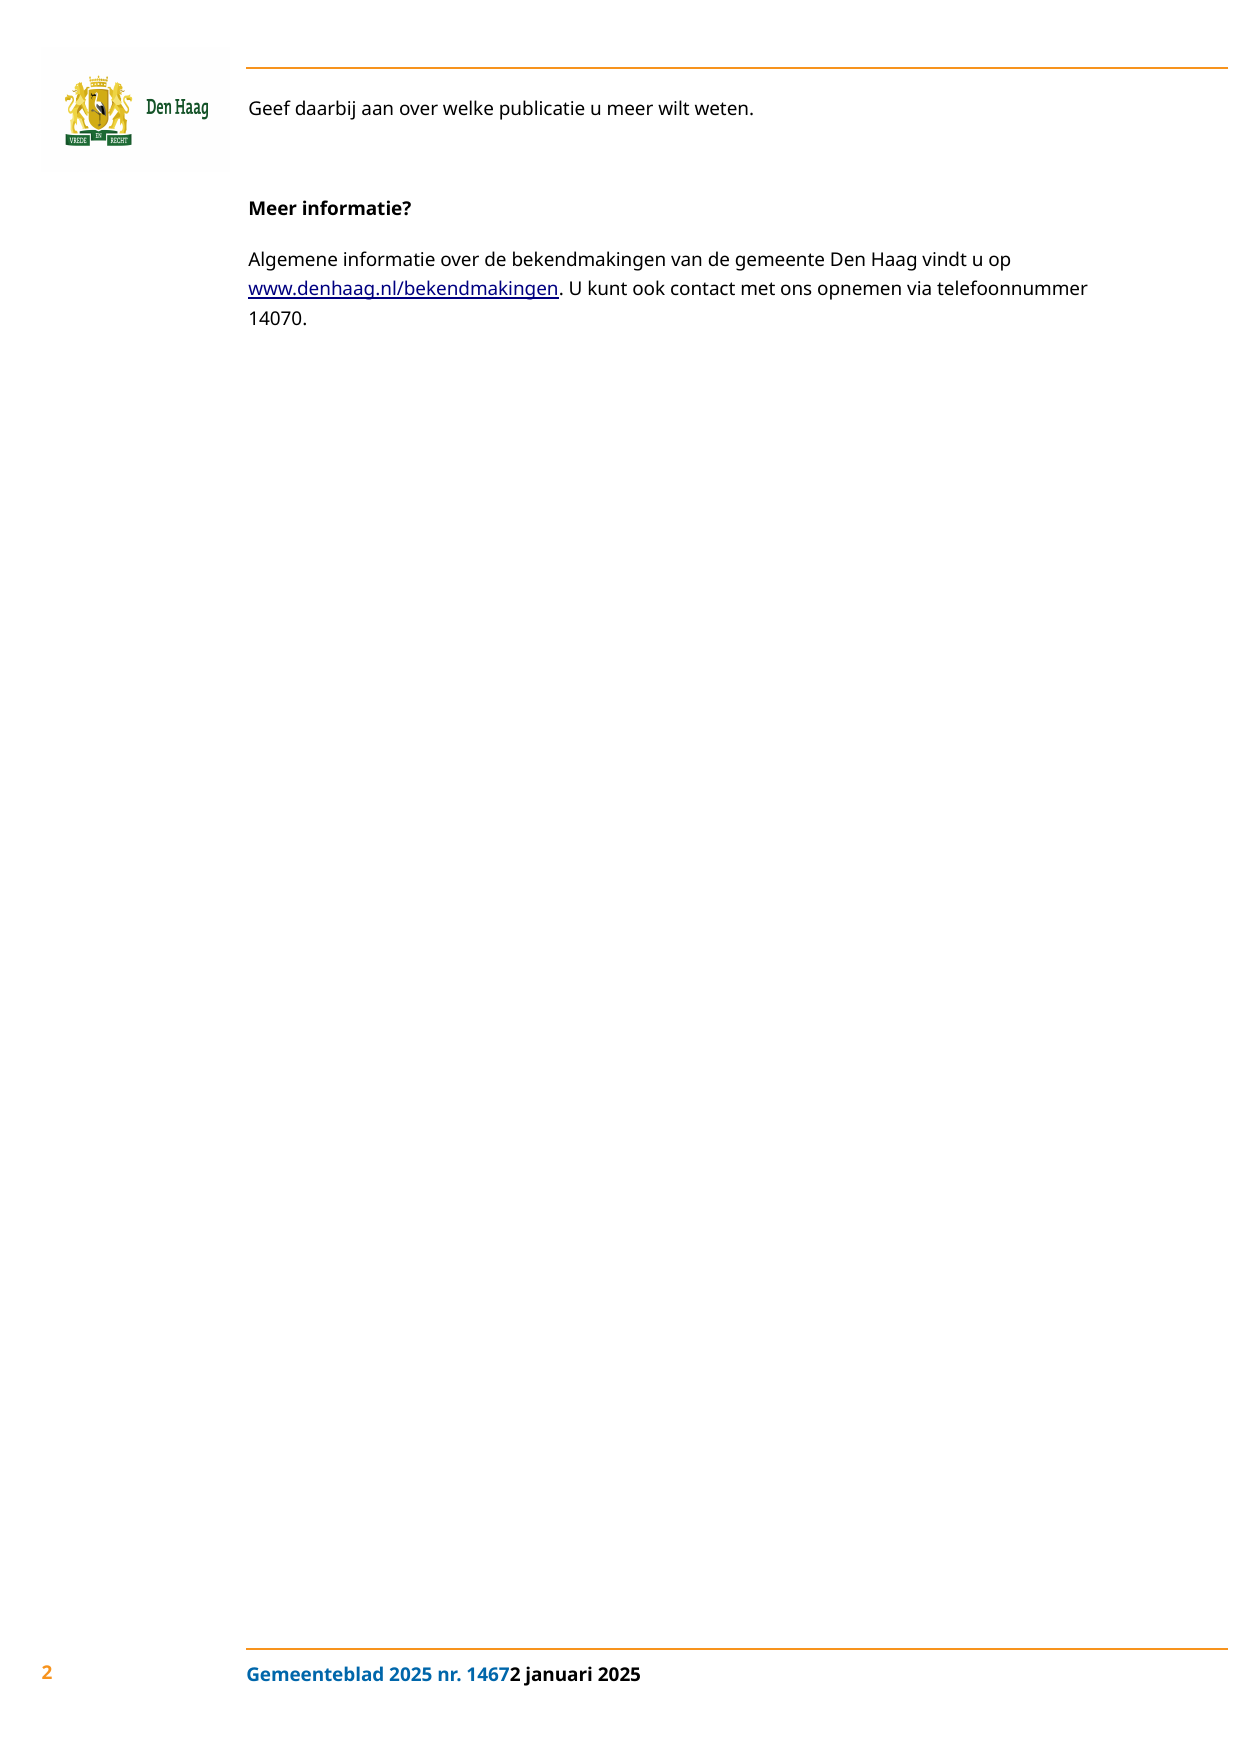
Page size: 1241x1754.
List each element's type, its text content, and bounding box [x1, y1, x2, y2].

text Algemene informatie over de bekendmakingen van de gemeente Den Haag vindt u op www.denhaag.nl/bekendmakingen. U kunt ook contact met ons opnemen via telefoonnummer 14070. [248, 246, 1152, 331]
picture [41, 47, 231, 172]
text Geef daarbij aan over welke publicatie u meer wilt weten. [248, 95, 1152, 121]
text Meer informatie? [248, 196, 1152, 221]
